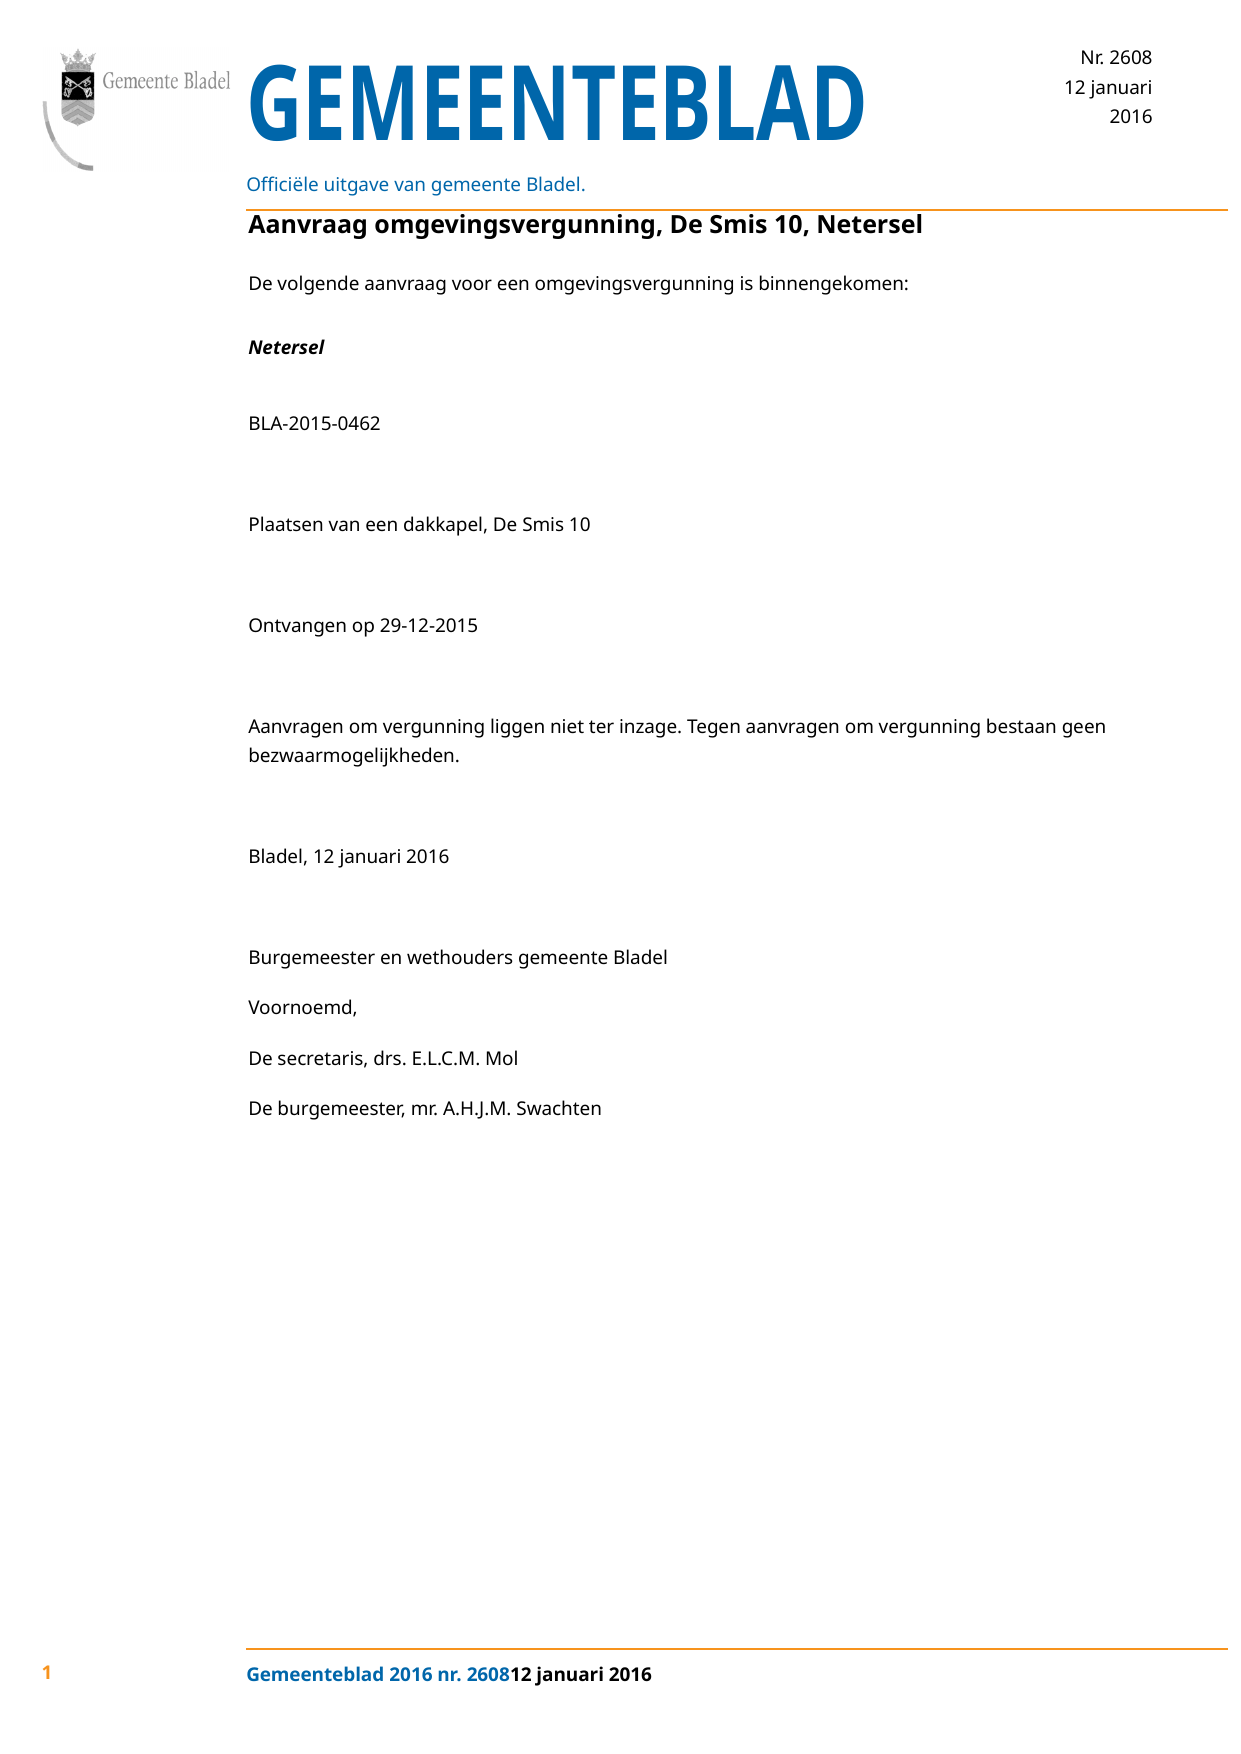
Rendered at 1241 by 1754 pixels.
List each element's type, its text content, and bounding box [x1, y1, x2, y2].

text BLA-2015-0462 [248, 410, 1152, 436]
text Burgemeester en wethouders gemeente Bladel [248, 944, 1152, 970]
text De burgemeester, mr. A.H.J.M. Swachten [248, 1095, 1152, 1121]
text Ontvangen op 29-12-2015 [248, 612, 1152, 638]
text Voornoemd, [248, 994, 1152, 1020]
text Aanvragen om vergunning liggen niet ter inzage. Tegen aanvragen om vergunning bestaan geen bezwaarmogelijkheden. [248, 713, 1152, 768]
text Netersel [248, 334, 1152, 360]
text Aanvraag omgevingsvergunning, De Smis 10, Netersel [248, 211, 1152, 241]
picture [41, 47, 231, 172]
text Plaatsen van een dakkapel, De Smis 10 [248, 511, 1152, 537]
text De secretaris, drs. E.L.C.M. Mol [248, 1045, 1152, 1071]
text Bladel, 12 januari 2016 [248, 843, 1152, 869]
text De volgende aanvraag voor een omgevingsvergunning is binnengekomen: [248, 270, 1152, 296]
